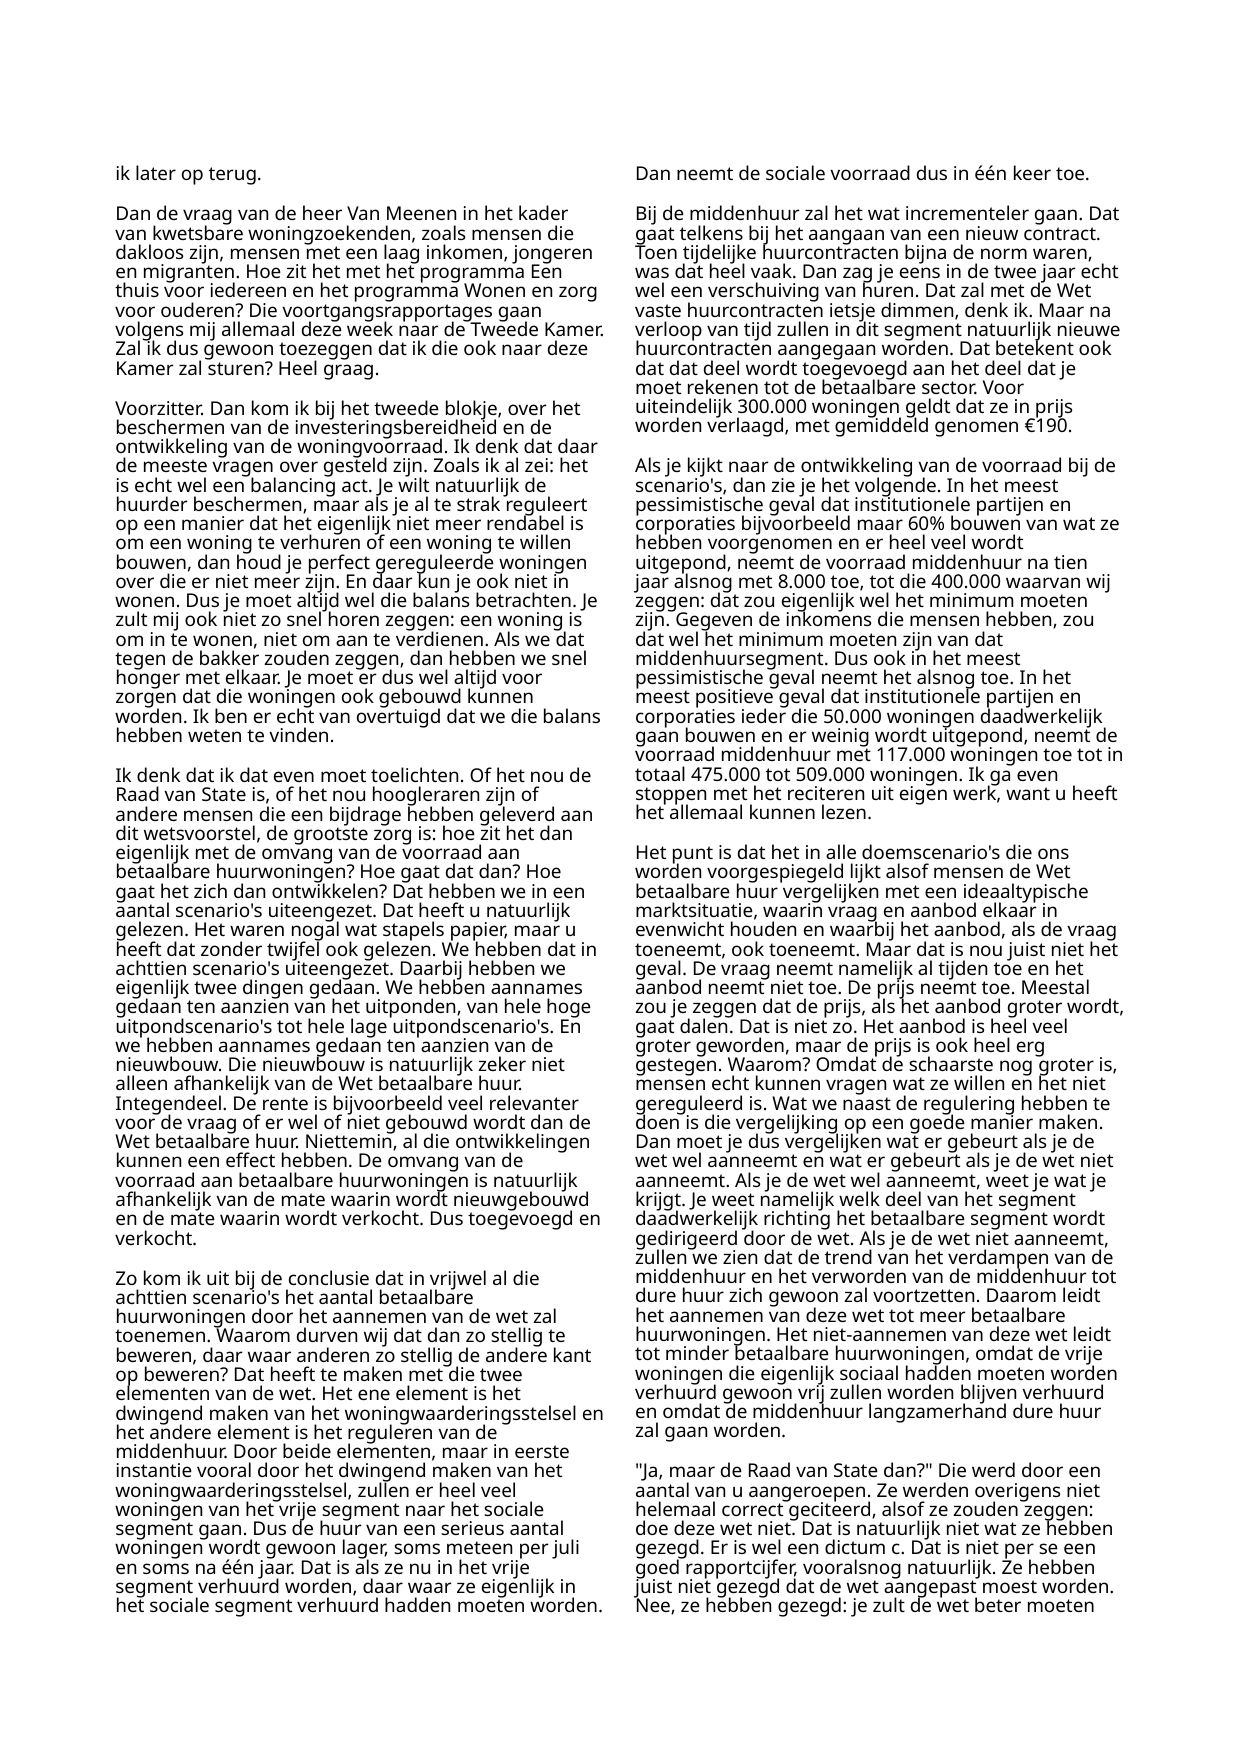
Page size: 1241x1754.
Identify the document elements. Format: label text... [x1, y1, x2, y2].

text Voorzitter. Dan kom ik bij het tweede blokje, over het beschermen van de investeringsbereidheid en de ontwikkeling van de woningvoorraad. Ik denk dat daar de meeste vragen over gesteld zijn. Zoals ik al zei: het is echt wel een balancing act. Je wilt natuurlijk de huurder beschermen, maar als je al te strak reguleert op een manier dat het eigenlijk niet meer rendabel is om een woning te verhuren of een woning te willen bouwen, dan houd je perfect gereguleerde woningen over die er niet meer zijn. En daar kun je ook niet in wonen. Dus je moet altijd wel die balans betrachten. Je zult mij ook niet zo snel horen zeggen: een woning is om in te wonen, niet om aan te verdienen. Als we dat tegen de bakker zouden zeggen, dan hebben we snel honger met elkaar. Je moet er dus wel altijd voor zorgen dat die woningen ook gebouwd kunnen worden. Ik ben er echt van overtuigd dat we die balans hebben weten te vinden. [115, 399, 605, 746]
text "Ja, maar de Raad van State dan?" Die werd door een aantal van u aangeroepen. Ze werden overigens niet helemaal correct geciteerd, alsof ze zouden zeggen: doe deze wet niet. Dat is natuurlijk niet wat ze hebben gezegd. Er is wel een dictum c. Dat is niet per se een goed rapportcijfer, vooralsnog natuurlijk. Ze hebben juist niet gezegd dat de wet aangepast moest worden. Nee, ze hebben gezegd: je zult de wet beter moeten [635, 1462, 1125, 1616]
text Ik denk dat ik dat even moet toelichten. Of het nou de Raad van State is, of het nou hoogleraren zijn of andere mensen die een bijdrage hebben geleverd aan dit wetsvoorstel, de grootste zorg is: hoe zit het dan eigenlijk met de omvang van de voorraad aan betaalbare huurwoningen? Hoe gaat dat dan? Hoe gaat het zich dan ontwikkelen? Dat hebben we in een aantal scenario's uiteengezet. Dat heeft u natuurlijk gelezen. Het waren nogal wat stapels papier, maar u heeft dat zonder twijfel ook gelezen. We hebben dat in achttien scenario's uiteengezet. Daarbij hebben we eigenlijk twee dingen gedaan. We hebben aannames gedaan ten aanzien van het uitponden, van hele hoge uitpondscenario's tot hele lage uitpondscenario's. En we hebben aannames gedaan ten aanzien van de nieuwbouw. Die nieuwbouw is natuurlijk zeker niet alleen afhankelijk van de Wet betaalbare huur. Integendeel. De rente is bijvoorbeeld veel relevanter voor de vraag of er wel of niet gebouwd wordt dan de Wet betaalbare huur. Niettemin, al die ontwikkelingen kunnen een effect hebben. De omvang van de voorraad aan betaalbare huurwoningen is natuurlijk afhankelijk van de mate waarin wordt nieuwgebouwd en de mate waarin wordt verkocht. Dus toegevoegd en verkocht. [115, 767, 605, 1249]
text Bij de middenhuur zal het wat incrementeler gaan. Dat gaat telkens bij het aangaan van een nieuw contract. Toen tijdelijke huurcontracten bijna de norm waren, was dat heel vaak. Dan zag je eens in de twee jaar echt wel een verschuiving van huren. Dat zal met de Wet vaste huurcontracten ietsje dimmen, denk ik. Maar na verloop van tijd zullen in dit segment natuurlijk nieuwe huurcontracten aangegaan worden. Dat betekent ook dat dat deel wordt toegevoegd aan het deel dat je moet rekenen tot de betaalbare sector. Voor uiteindelijk 300.000 woningen geldt dat ze in prijs worden verlaagd, met gemiddeld genomen €190. [635, 205, 1125, 437]
text ik later op terug. [115, 165, 605, 184]
text Dan de vraag van de heer Van Meenen in het kader van kwetsbare woningzoekenden, zoals mensen die dakloos zijn, mensen met een laag inkomen, jongeren en migranten. Hoe zit het met het programma Een thuis voor iedereen en het programma Wonen en zorg voor ouderen? Die voortgangsrapportages gaan volgens mij allemaal deze week naar de Tweede Kamer. Zal ik dus gewoon toezeggen dat ik die ook naar deze Kamer zal sturen? Heel graag. [115, 205, 605, 379]
text Het punt is dat het in alle doemscenario's die ons worden voorgespiegeld lijkt alsof mensen de Wet betaalbare huur vergelijken met een ideaaltypische marktsituatie, waarin vraag en aanbod elkaar in evenwicht houden en waarbij het aanbod, als de vraag toeneemt, ook toeneemt. Maar dat is nou juist niet het geval. De vraag neemt namelijk al tijden toe en het aanbod neemt niet toe. De prijs neemt toe. Meestal zou je zeggen dat de prijs, als het aanbod groter wordt, gaat dalen. Dat is niet zo. Het aanbod is heel veel groter geworden, maar de prijs is ook heel erg gestegen. Waarom? Omdat de schaarste nog groter is, mensen echt kunnen vragen wat ze willen en het niet gereguleerd is. Wat we naast de regulering hebben te doen is die vergelijking op een goede manier maken. Dan moet je dus vergelijken wat er gebeurt als je de wet wel aanneemt en wat er gebeurt als je de wet niet aanneemt. Als je de wet wel aanneemt, weet je wat je krijgt. Je weet namelijk welk deel van het segment daadwerkelijk richting het betaalbare segment wordt gedirigeerd door de wet. Als je de wet niet aanneemt, zullen we zien dat de trend van het verdampen van de middenhuur en het verworden van de middenhuur tot dure huur zich gewoon zal voortzetten. Daarom leidt het aannemen van deze wet tot meer betaalbare huurwoningen. Het niet-aannemen van deze wet leidt tot minder betaalbare huurwoningen, omdat de vrije woningen die eigenlijk sociaal hadden moeten worden verhuurd gewoon vrij zullen worden blijven verhuurd en omdat de middenhuur langzamerhand dure huur zal gaan worden. [635, 844, 1125, 1442]
text Zo kom ik uit bij de conclusie dat in vrijwel al die achttien scenario's het aantal betaalbare huurwoningen door het aannemen van de wet zal toenemen. Waarom durven wij dat dan zo stellig te beweren, daar waar anderen zo stellig de andere kant op beweren? Dat heeft te maken met die twee elementen van de wet. Het ene element is het dwingend maken van het woningwaarderingsstelsel en het andere element is het reguleren van de middenhuur. Door beide elementen, maar in eerste instantie vooral door het dwingend maken van het woningwaarderingsstelsel, zullen er heel veel woningen van het vrije segment naar het sociale segment gaan. Dus de huur van een serieus aantal woningen wordt gewoon lager, soms meteen per juli en soms na één jaar. Dat is als ze nu in het vrije segment verhuurd worden, daar waar ze eigenlijk in het sociale segment verhuurd hadden moeten worden. [115, 1269, 605, 1616]
text Als je kijkt naar de ontwikkeling van de voorraad bij de scenario's, dan zie je het volgende. In het meest pessimistische geval dat institutionele partijen en corporaties bijvoorbeeld maar 60% bouwen van wat ze hebben voorgenomen en er heel veel wordt uitgepond, neemt de voorraad middenhuur na tien jaar alsnog met 8.000 toe, tot die 400.000 waarvan wij zeggen: dat zou eigenlijk wel het minimum moeten zijn. Gegeven de inkomens die mensen hebben, zou dat wel het minimum moeten zijn van dat middenhuursegment. Dus ook in het meest pessimistische geval neemt het alsnog toe. In het meest positieve geval dat institutionele partijen en corporaties ieder die 50.000 woningen daadwerkelijk gaan bouwen en er weinig wordt uitgepond, neemt de voorraad middenhuur met 117.000 woningen toe tot in totaal 475.000 tot 509.000 woningen. Ik ga even stoppen met het reciteren uit eigen werk, want u heeft het allemaal kunnen lezen. [635, 457, 1125, 823]
text Dan neemt de sociale voorraad dus in één keer toe. [635, 165, 1125, 184]
